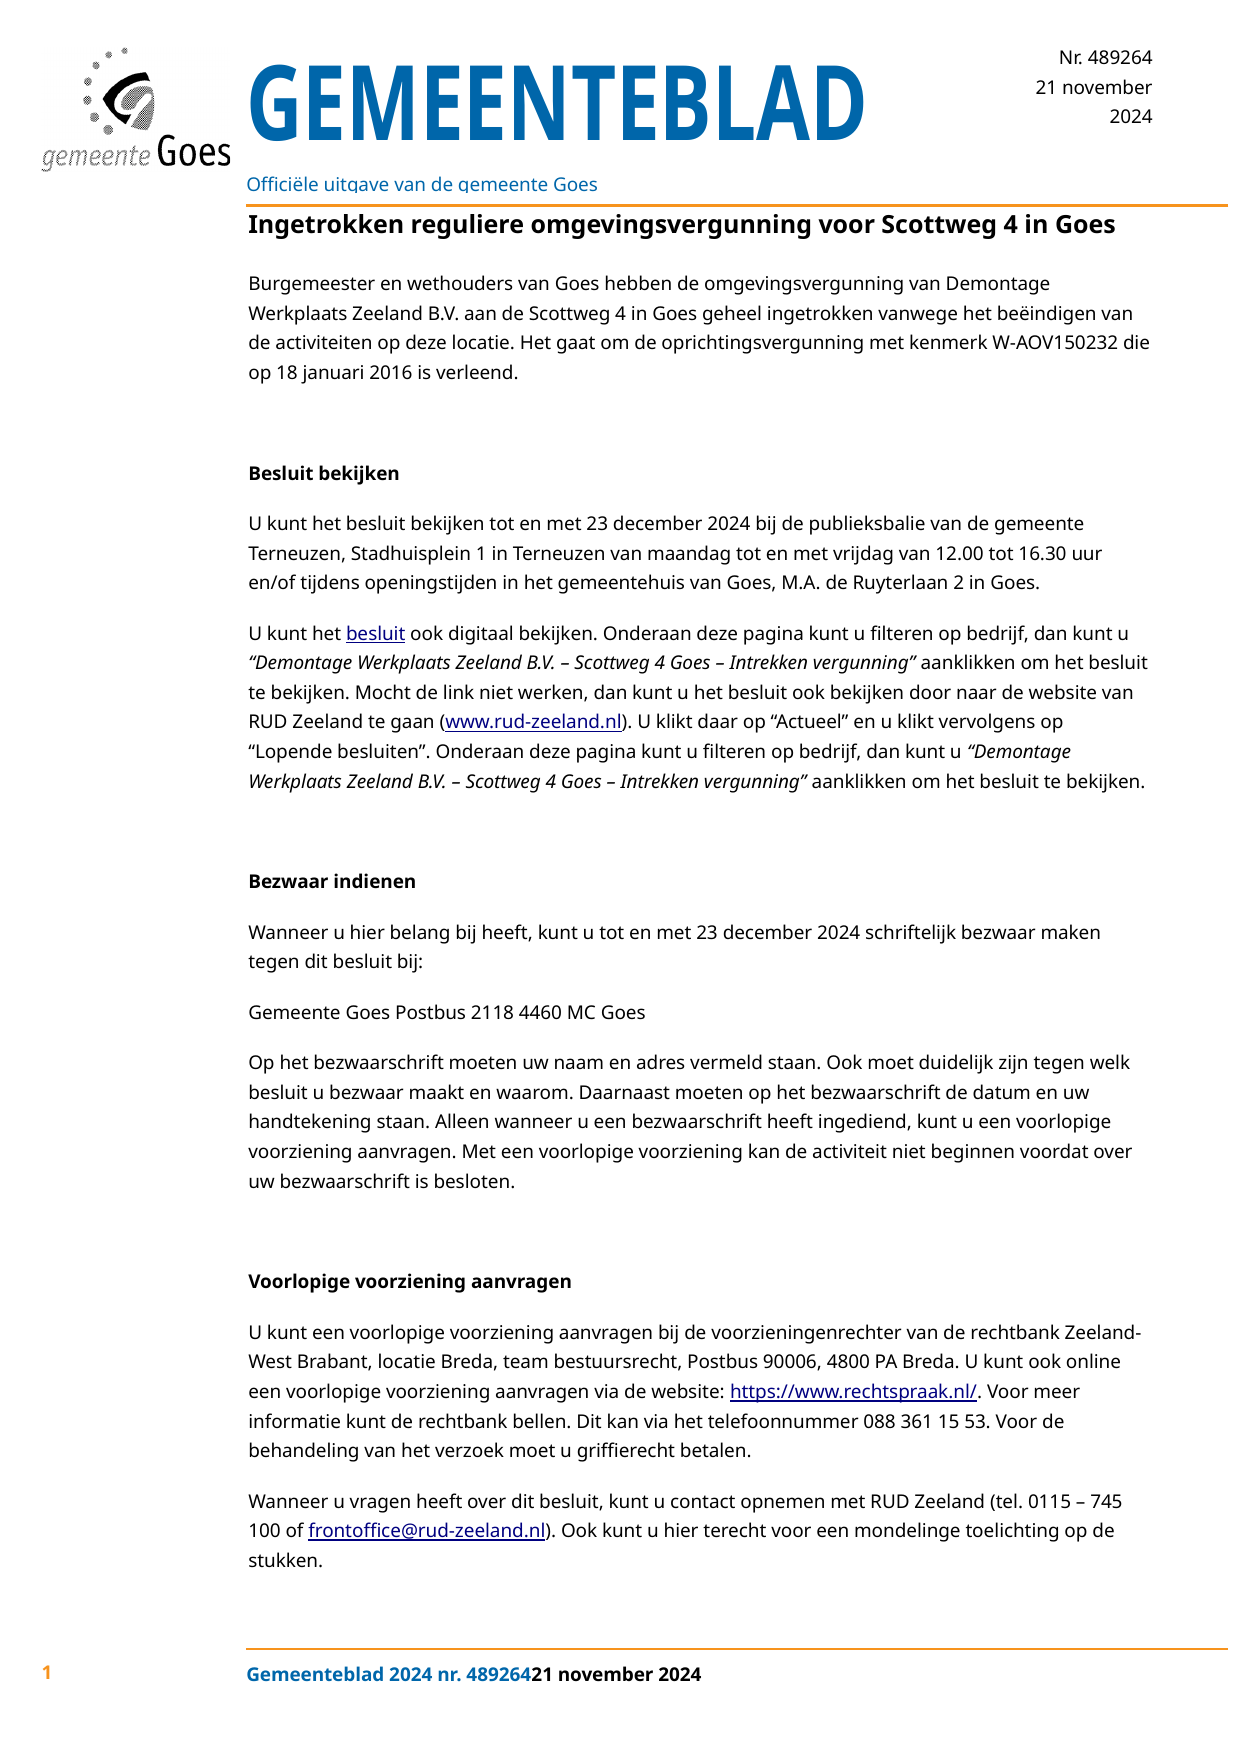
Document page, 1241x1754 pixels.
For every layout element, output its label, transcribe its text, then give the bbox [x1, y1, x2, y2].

text U kunt het besluit ook digitaal bekijken. Onderaan deze pagina kunt u filteren op bedrijf, dan kunt u “Demontage Werkplaats Zeeland B.V. – Scottweg 4 Goes – Intrekken vergunning” aanklikken om het besluit te bekijken. Mocht de link niet werken, dan kunt u het besluit ook bekijken door naar de website van RUD Zeeland te gaan (www.rud-zeeland.nl). U klikt daar op “Actueel” en u klikt vervolgens op “Lopende besluiten”. Onderaan deze pagina kunt u filteren op bedrijf, dan kunt u “Demontage Werkplaats Zeeland B.V. – Scottweg 4 Goes – Intrekken vergunning” aanklikken om het besluit te bekijken. [248, 620, 1152, 793]
text Bezwaar indienen [248, 869, 1152, 894]
text Voorlopige voorziening aanvragen [248, 1269, 1152, 1294]
text U kunt het besluit bekijken tot en met 23 december 2024 bij de publieksbalie van de gemeente Terneuzen, Stadhuisplein 1 in Terneuzen van maandag tot en met vrijdag van 12.00 tot 16.30 uur en/of tijdens openingstijden in het gemeentehuis van Goes, M.A. de Ruyterlaan 2 in Goes. [248, 510, 1152, 595]
text Wanneer u vragen heeft over dit besluit, kunt u contact opnemen met RUD Zeeland (tel. 0115 – 745 100 of frontoffice@rud-zeeland.nl). Ook kunt u hier terecht voor een mondelinge toelichting op de stukken. [248, 1488, 1152, 1573]
text Ingetrokken reguliere omgevingsvergunning voor Scottweg 4 in Goes [248, 207, 1152, 241]
text Wanneer u hier belang bij heeft, kunt u tot en met 23 december 2024 schriftelijk bezwaar maken tegen dit besluit bij: [248, 919, 1152, 974]
text Burgemeester en wethouders van Goes hebben de omgevingsvergunning van Demontage Werkplaats Zeeland B.V. aan de Scottweg 4 in Goes geheel ingetrokken vanwege het beëindigen van de activiteiten op deze locatie. Het gaat om de oprichtingsvergunning met kenmerk W-AOV150232 die op 18 januari 2016 is verleend. [248, 270, 1152, 385]
text Gemeente Goes Postbus 2118 4460 MC Goes [248, 999, 1152, 1025]
text U kunt een voorlopige voorziening aanvragen bij de voorzieningenrechter van de rechtbank Zeeland-West Brabant, locatie Breda, team bestuursrecht, Postbus 90006, 4800 PA Breda. U kunt ook online een voorlopige voorziening aanvragen via de website: https://www.rechtspraak.nl/. Voor meer informatie kunt de rechtbank bellen. Dit kan via het telefoonnummer 088 361 15 53. Voor de behandeling van het verzoek moet u griffierecht betalen. [248, 1319, 1152, 1463]
text Besluit bekijken [248, 460, 1152, 486]
text Op het bezwaarschrift moeten uw naam en adres vermeld staan. Ook moet duidelijk zijn tegen welk besluit u bezwaar maakt en waarom. Daarnaast moeten op het bezwaarschrift de datum en uw handtekening staan. Alleen wanneer u een bezwaarschrift heeft ingediend, kunt u een voorlopige voorziening aanvragen. Met een voorlopige voorziening kan de activiteit niet beginnen voordat over uw bezwaarschrift is besloten. [248, 1049, 1152, 1193]
picture [41, 47, 231, 172]
